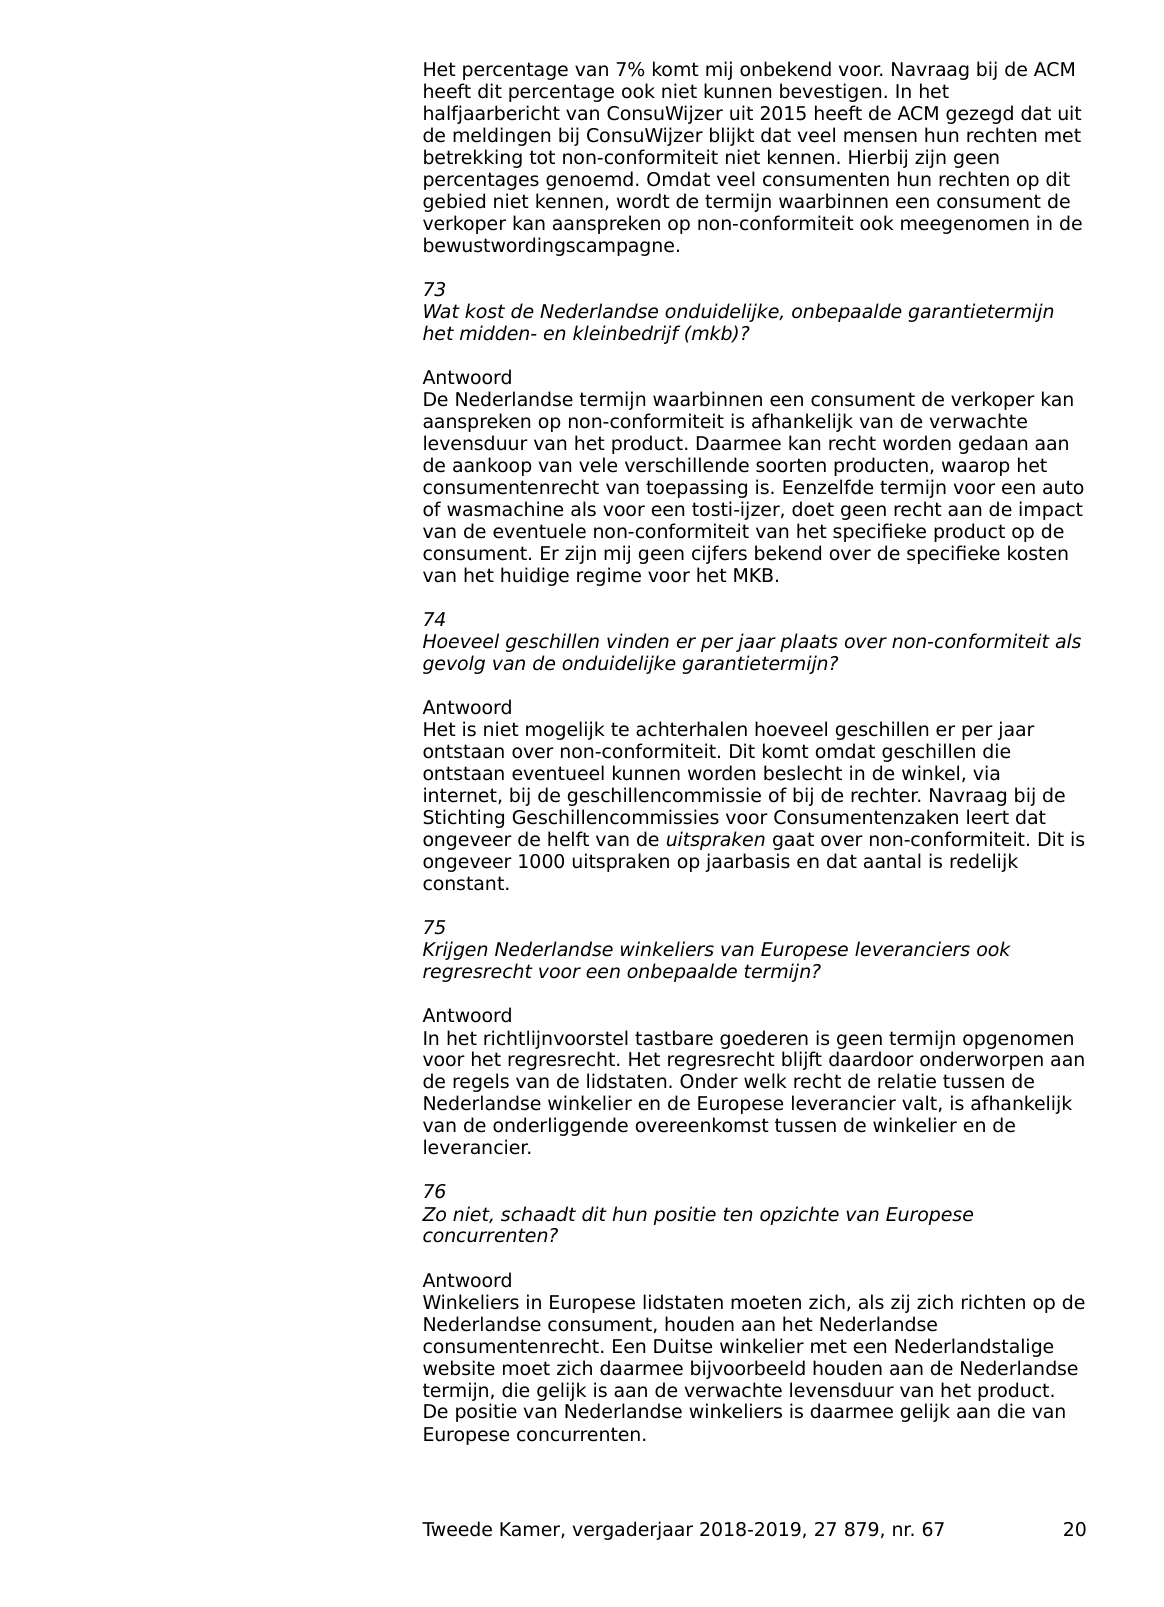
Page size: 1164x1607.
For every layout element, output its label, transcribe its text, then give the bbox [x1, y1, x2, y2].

text Het percentage van 7% komt mij onbekend voor. Navraag bij de ACM heeft dit percentage ook niet kunnen bevestigen. In het halfjaarbericht van ConsuWijzer uit 2015 heeft de ACM gezegd dat uit de meldingen bij ConsuWijzer blijkt dat veel mensen hun rechten met betrekking tot non-conformiteit niet kennen. Hierbij zijn geen percentages genoemd. Omdat veel consumenten hun rechten op dit gebied niet kennen, wordt de termijn waarbinnen een consument de verkoper kan aanspreken op non-conformiteit ook meegenomen in de bewustwordingscampagne. [422, 59, 1087, 257]
text Wat kost de Nederlandse onduidelijke, onbepaalde garantietermijn het midden- en kleinbedrijf (mkb)? [422, 301, 1087, 345]
text 75 [422, 917, 1087, 939]
text Winkeliers in Europese lidstaten moeten zich, als zij zich richten op de Nederlandse consument, houden aan het Nederlandse consumentenrecht. Een Duitse winkelier met een Nederlandstalige website moet zich daarmee bijvoorbeeld houden aan de Nederlandse termijn, die gelijk is aan de verwachte levensduur van het product. De positie van Nederlandse winkeliers is daarmee gelijk aan die van Europese concurrenten. [422, 1292, 1087, 1445]
text Krijgen Nederlandse winkeliers van Europese leveranciers ook regresrecht voor een onbepaalde termijn? [422, 939, 1087, 983]
text Hoeveel geschillen vinden er per jaar plaats over non-conformiteit als gevolg van de onduidelijke garantietermijn? [422, 631, 1087, 675]
text 73 [422, 279, 1087, 301]
text Antwoord [422, 1005, 1087, 1027]
text Antwoord [422, 697, 1087, 719]
text 74 [422, 609, 1087, 631]
text Antwoord [422, 1269, 1087, 1292]
text 76 [422, 1181, 1087, 1203]
text Antwoord [422, 367, 1087, 389]
text Zo niet, schaadt dit hun positie ten opzichte van Europese concurrenten? [422, 1203, 1087, 1247]
text Het is niet mogelijk te achterhalen hoeveel geschillen er per jaar ontstaan over non-conformiteit. Dit komt omdat geschillen die ontstaan eventueel kunnen worden beslecht in de winkel, via internet, bij de geschillencommissie of bij de rechter. Navraag bij de Stichting Geschillencommissies voor Consumentenzaken leert dat ongeveer de helft van de uitspraken gaat over non-conformiteit. Dit is ongeveer 1000 uitspraken op jaarbasis en dat aantal is redelijk constant. [422, 719, 1087, 895]
text In het richtlijnvoorstel tastbare goederen is geen termijn opgenomen voor het regresrecht. Het regresrecht blijft daardoor onderworpen aan de regels van de lidstaten. Onder welk recht de relatie tussen de Nederlandse winkelier en de Europese leverancier valt, is afhankelijk van de onderliggende overeenkomst tussen de winkelier en de leverancier. [422, 1027, 1087, 1159]
text De Nederlandse termijn waarbinnen een consument de verkoper kan aanspreken op non-conformiteit is afhankelijk van de verwachte levensduur van het product. Daarmee kan recht worden gedaan aan de aankoop van vele verschillende soorten producten, waarop het consumentenrecht van toepassing is. Eenzelfde termijn voor een auto of wasmachine als voor een tosti-ijzer, doet geen recht aan de impact van de eventuele non-conformiteit van het specifieke product op de consument. Er zijn mij geen cijfers bekend over de specifieke kosten van het huidige regime voor het MKB. [422, 389, 1087, 587]
